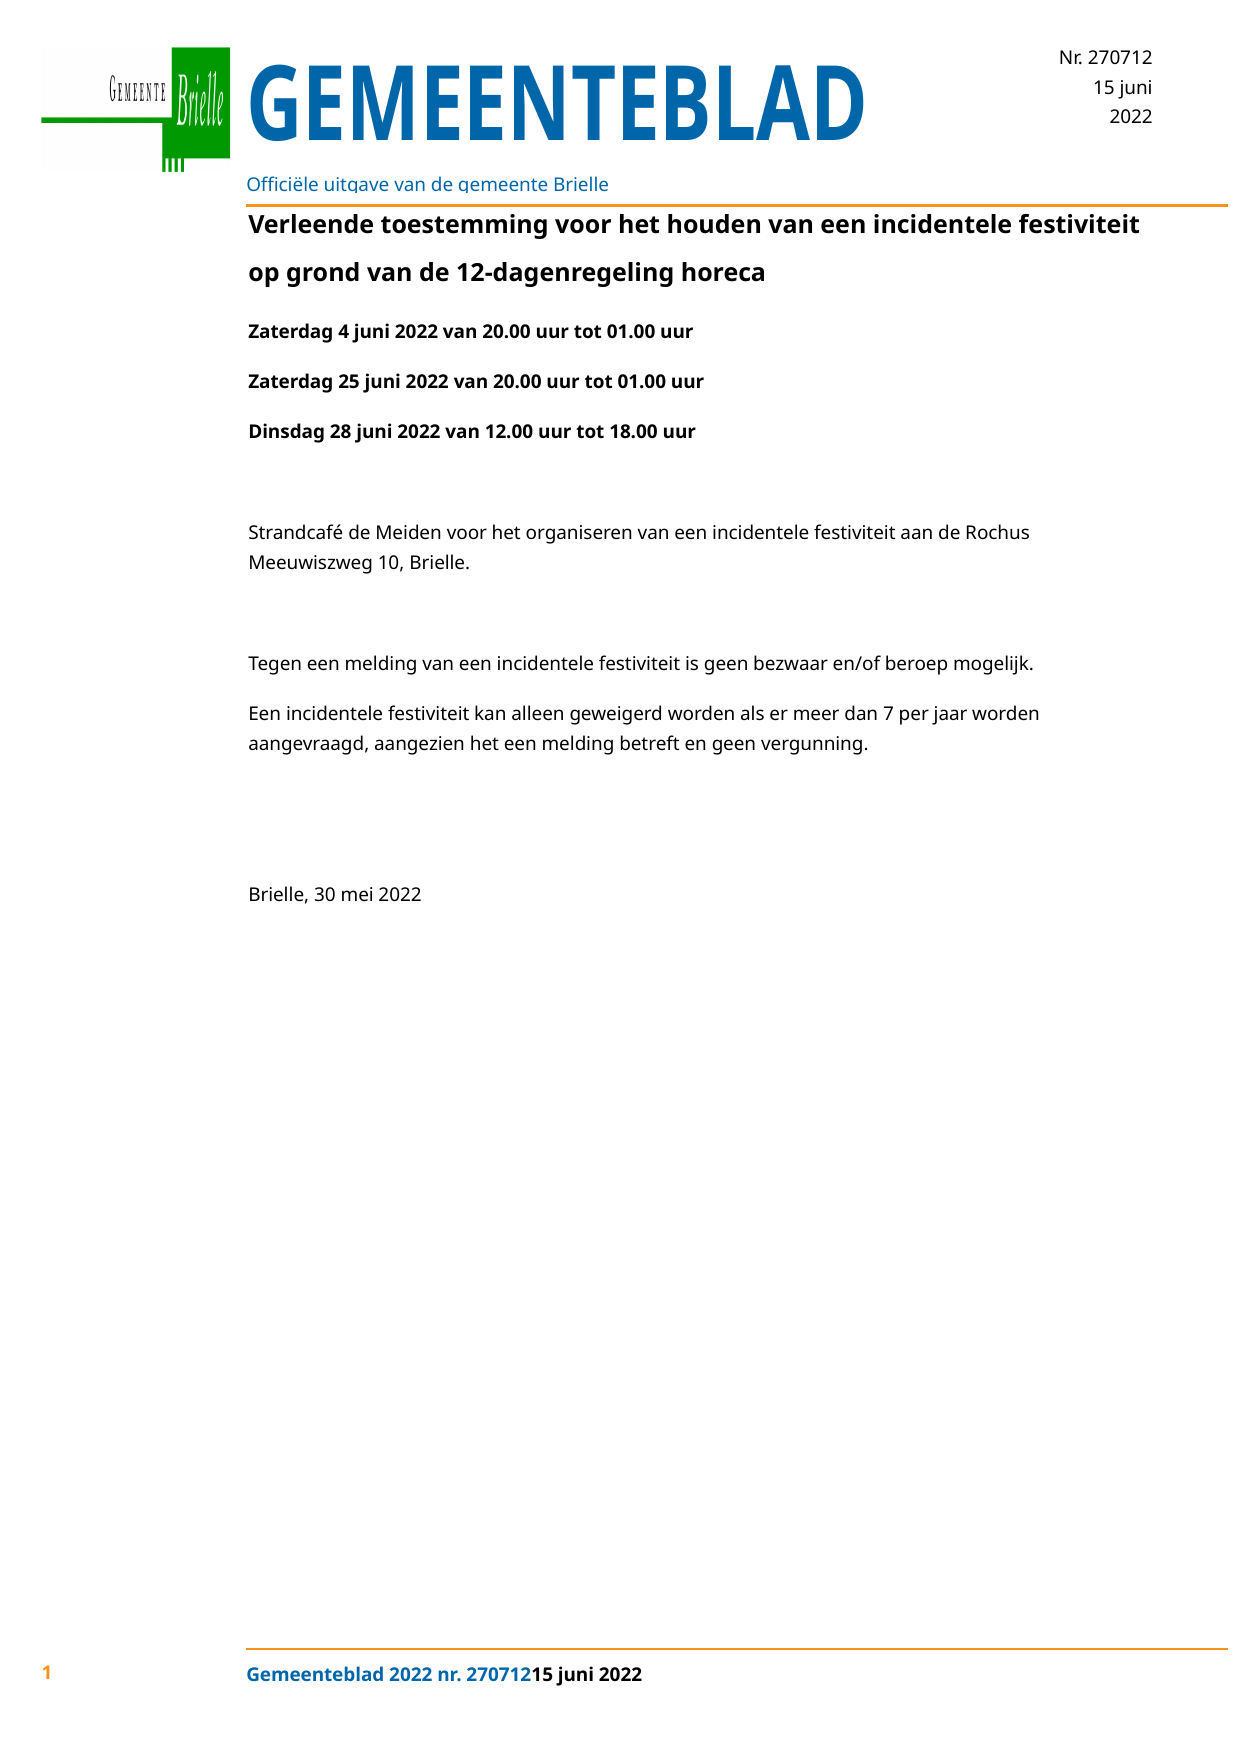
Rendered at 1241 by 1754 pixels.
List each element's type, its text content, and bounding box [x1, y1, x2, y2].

picture [41, 47, 231, 172]
text Een incidentele festiviteit kan alleen geweigerd worden als er meer dan 7 per jaar worden aangevraagd, aangezien het een melding betreft en geen vergunning. [248, 700, 1152, 756]
text Dinsdag 28 juni 2022 van 12.00 uur tot 18.00 uur [248, 419, 1152, 444]
text Zaterdag 4 juni 2022 van 20.00 uur tot 01.00 uur [248, 318, 1152, 344]
text Tegen een melding van een incidentele festiviteit is geen bezwaar en/of beroep mogelijk. [248, 650, 1152, 676]
text Verleende toestemming voor het houden van een incidentele festiviteit op grond van de 12-dagenregeling horeca [248, 207, 1152, 288]
text Brielle, 30 mei 2022 [248, 881, 1152, 907]
text Zaterdag 25 juni 2022 van 20.00 uur tot 01.00 uur [248, 368, 1152, 394]
text Strandcafé de Meiden voor het organiseren van een incidentele festiviteit aan de Rochus Meeuwiszweg 10, Brielle. [248, 519, 1152, 575]
